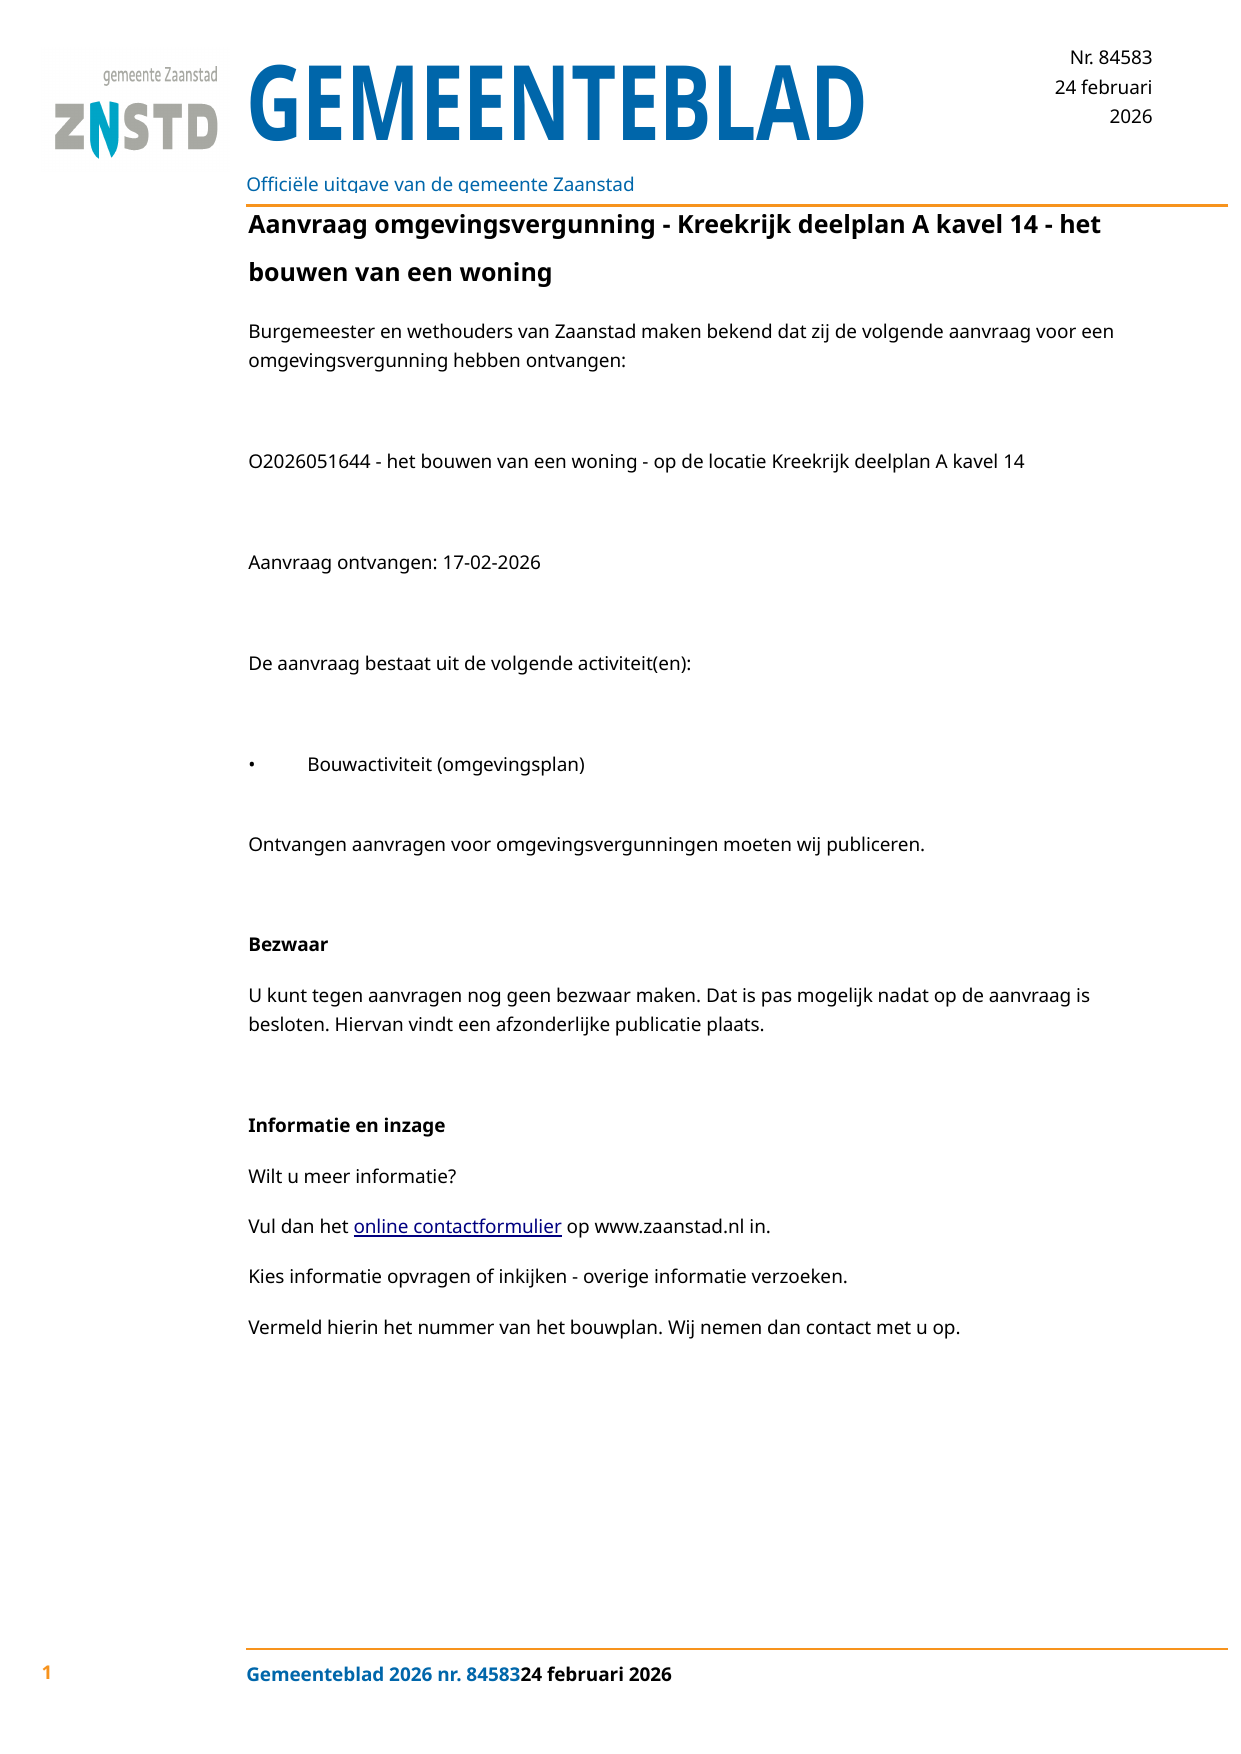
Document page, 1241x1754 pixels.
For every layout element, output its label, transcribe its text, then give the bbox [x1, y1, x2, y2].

text Vermeld hierin het nummer van het bouwplan. Wij nemen dan contact met u op. [248, 1314, 1152, 1340]
text Informatie en inzage [248, 1112, 1152, 1138]
text Bezwaar [248, 932, 1152, 957]
text Aanvraag ontvangen: 17-02-2026 [248, 549, 1152, 575]
text Ontvangen aanvragen voor omgevingsvergunningen moeten wij publiceren. [248, 831, 1152, 857]
text Wilt u meer informatie? [248, 1163, 1152, 1189]
text O2026051644 - het bouwen van een woning - op de locatie Kreekrijk deelplan A kavel 14 [248, 448, 1152, 474]
text Aanvraag omgevingsvergunning - Kreekrijk deelplan A kavel 14 - het bouwen van een woning [248, 207, 1152, 288]
picture [41, 47, 231, 172]
text Kies informatie opvragen of inkijken - overige informatie verzoeken. [248, 1264, 1152, 1289]
text U kunt tegen aanvragen nog geen bezwaar maken. Dat is pas mogelijk nadat op de aanvraag is besloten. Hiervan vindt een afzonderlijke publicatie plaats. [248, 982, 1152, 1037]
text Burgemeester en wethouders van Zaanstad maken bekend dat zij de volgende aanvraag voor een omgevingsvergunning hebben ontvangen: [248, 318, 1152, 373]
list Bouwactiviteit (omgevingsplan) [248, 751, 1152, 777]
text Vul dan het online contactformulier op www.zaanstad.nl in. [248, 1213, 1152, 1239]
text De aanvraag bestaat uit de volgende activiteit(en): [248, 650, 1152, 676]
